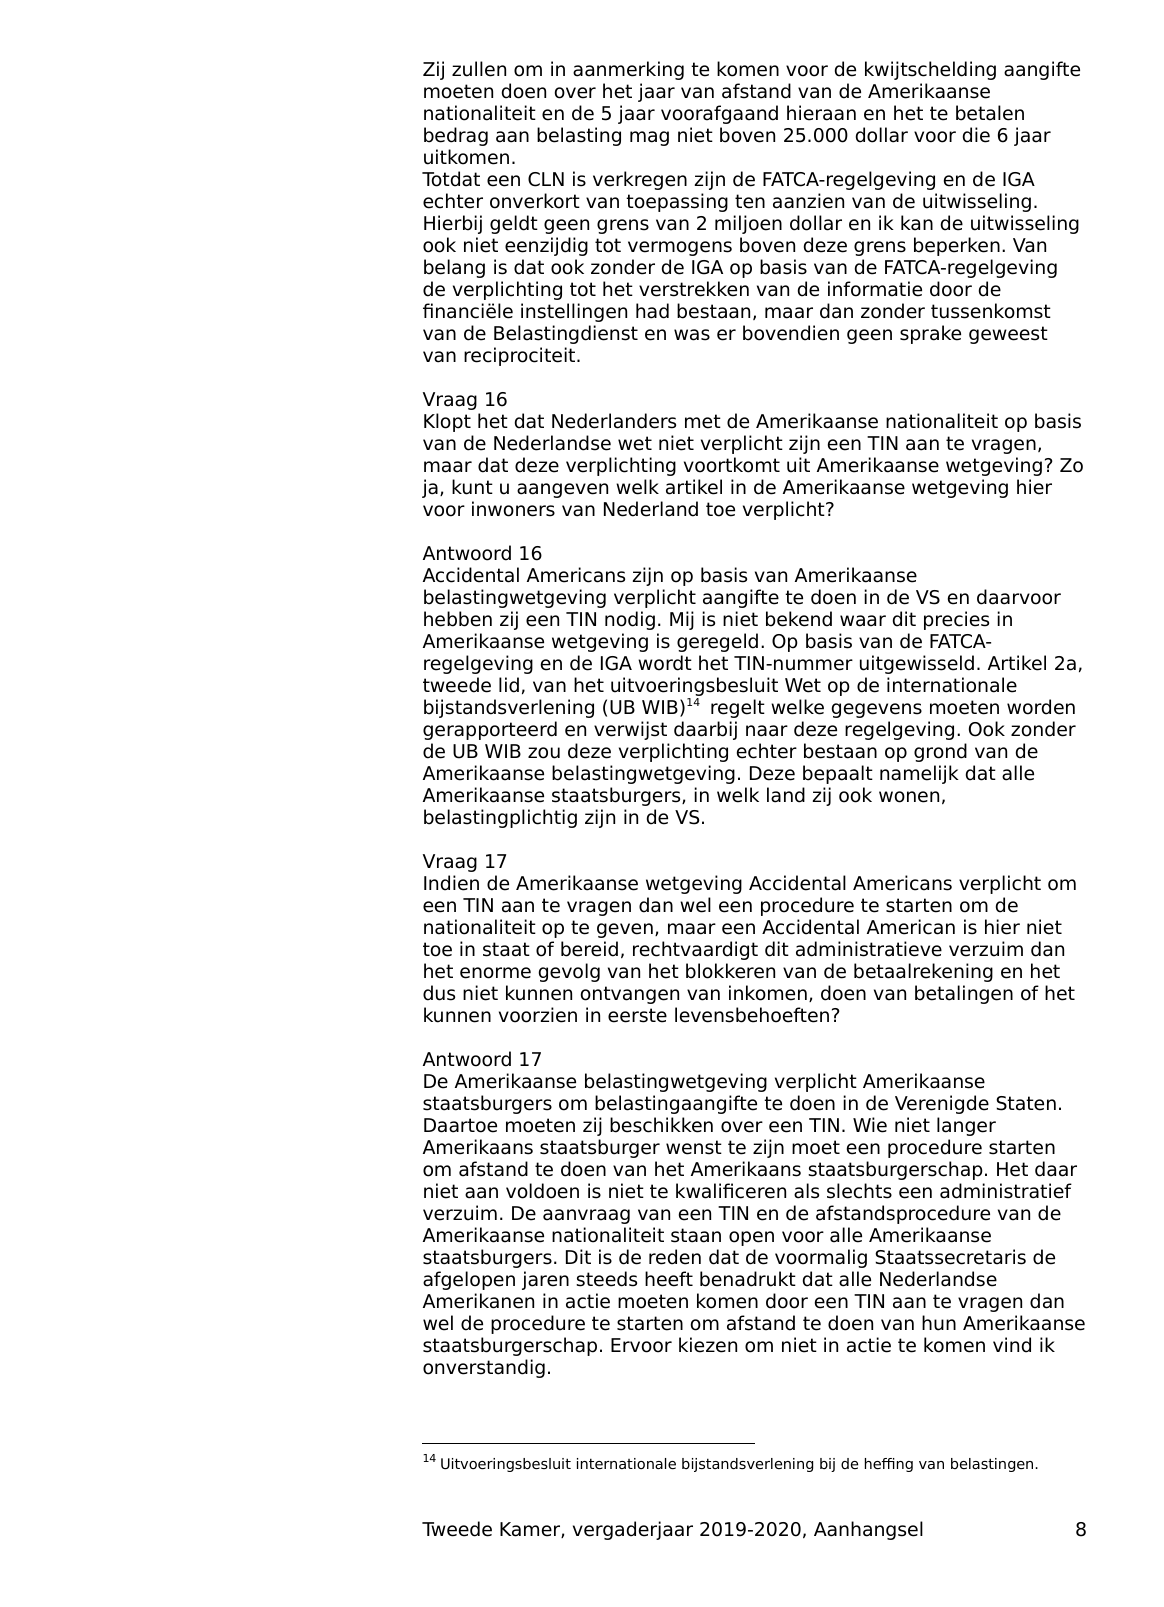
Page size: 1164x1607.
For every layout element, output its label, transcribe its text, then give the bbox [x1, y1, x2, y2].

text De Amerikaanse belastingwetgeving verplicht Amerikaanse staatsburgers om belastingaangifte te doen in de Verenigde Staten. Daartoe moeten zij beschikken over een TIN. Wie niet langer Amerikaans staatsburger wenst te zijn moet een procedure starten om afstand te doen van het Amerikaans staatsburgerschap. Het daar niet aan voldoen is niet te kwalificeren als slechts een administratief verzuim. De aanvraag van een TIN en de afstandsprocedure van de Amerikaanse nationaliteit staan open voor alle Amerikaanse staatsburgers. Dit is de reden dat de voormalig Staatssecretaris de afgelopen jaren steeds heeft benadrukt dat alle Nederlandse Amerikanen in actie moeten komen door een TIN aan te vragen dan wel de procedure te starten om afstand te doen van hun Amerikaanse staatsburgerschap. Ervoor kiezen om niet in actie te komen vind ik onverstandig. [422, 1071, 1087, 1379]
text Totdat een CLN is verkregen zijn de FATCA-regelgeving en de IGA echter onverkort van toepassing ten aanzien van de uitwisseling. Hierbij geldt geen grens van 2 miljoen dollar en ik kan de uitwisseling ook niet eenzijdig tot vermogens boven deze grens beperken. Van belang is dat ook zonder de IGA op basis van de FATCA-regelgeving de verplichting tot het verstrekken van de informatie door de financiële instellingen had bestaan, maar dan zonder tussenkomst van de Belastingdienst en was er bovendien geen sprake geweest van reciprociteit. [422, 169, 1087, 367]
text Accidental Americans zijn op basis van Amerikaanse belastingwetgeving verplicht aangifte te doen in de VS en daarvoor hebben zij een TIN nodig. Mij is niet bekend waar dit precies in Amerikaanse wetgeving is geregeld. Op basis van de FATCA-regelgeving en de IGA wordt het TIN-nummer uitgewisseld. Artikel 2a, tweede lid, van het uitvoeringsbesluit Wet op de internationale bijstandsverlening (UB WIB) regelt welke gegevens moeten worden gerapporteerd en verwijst daarbij naar deze regelgeving. Ook zonder de UB WIB zou deze verplichting echter bestaan op grond van de Amerikaanse belastingwetgeving. Deze bepaalt namelijk dat alle Amerikaanse staatsburgers, in welk land zij ook wonen, belastingplichtig zijn in de VS. [422, 565, 1087, 829]
text Uitvoeringsbesluit internationale bijstandsverlening bij de heffing van belastingen. [422, 1452, 1087, 1474]
text Antwoord 17 [422, 1049, 1087, 1071]
text Antwoord 16 [422, 543, 1087, 565]
text Vraag 17 [422, 851, 1087, 873]
text Indien de Amerikaanse wetgeving Accidental Americans verplicht om een TIN aan te vragen dan wel een procedure te starten om de nationaliteit op te geven, maar een Accidental American is hier niet toe in staat of bereid, rechtvaardigt dit administratieve verzuim dan het enorme gevolg van het blokkeren van de betaalrekening en het dus niet kunnen ontvangen van inkomen, doen van betalingen of het kunnen voorzien in eerste levensbehoeften? [422, 873, 1087, 1027]
text Klopt het dat Nederlanders met de Amerikaanse nationaliteit op basis van de Nederlandse wet niet verplicht zijn een TIN aan te vragen, maar dat deze verplichting voortkomt uit Amerikaanse wetgeving? Zo ja, kunt u aangeven welk artikel in de Amerikaanse wetgeving hier voor inwoners van Nederland toe verplicht? [422, 411, 1087, 521]
text Zij zullen om in aanmerking te komen voor de kwijtschelding aangifte moeten doen over het jaar van afstand van de Amerikaanse nationaliteit en de 5 jaar voorafgaand hieraan en het te betalen bedrag aan belasting mag niet boven 25.000 dollar voor die 6 jaar uitkomen. [422, 59, 1087, 169]
text Vraag 16 [422, 389, 1087, 411]
